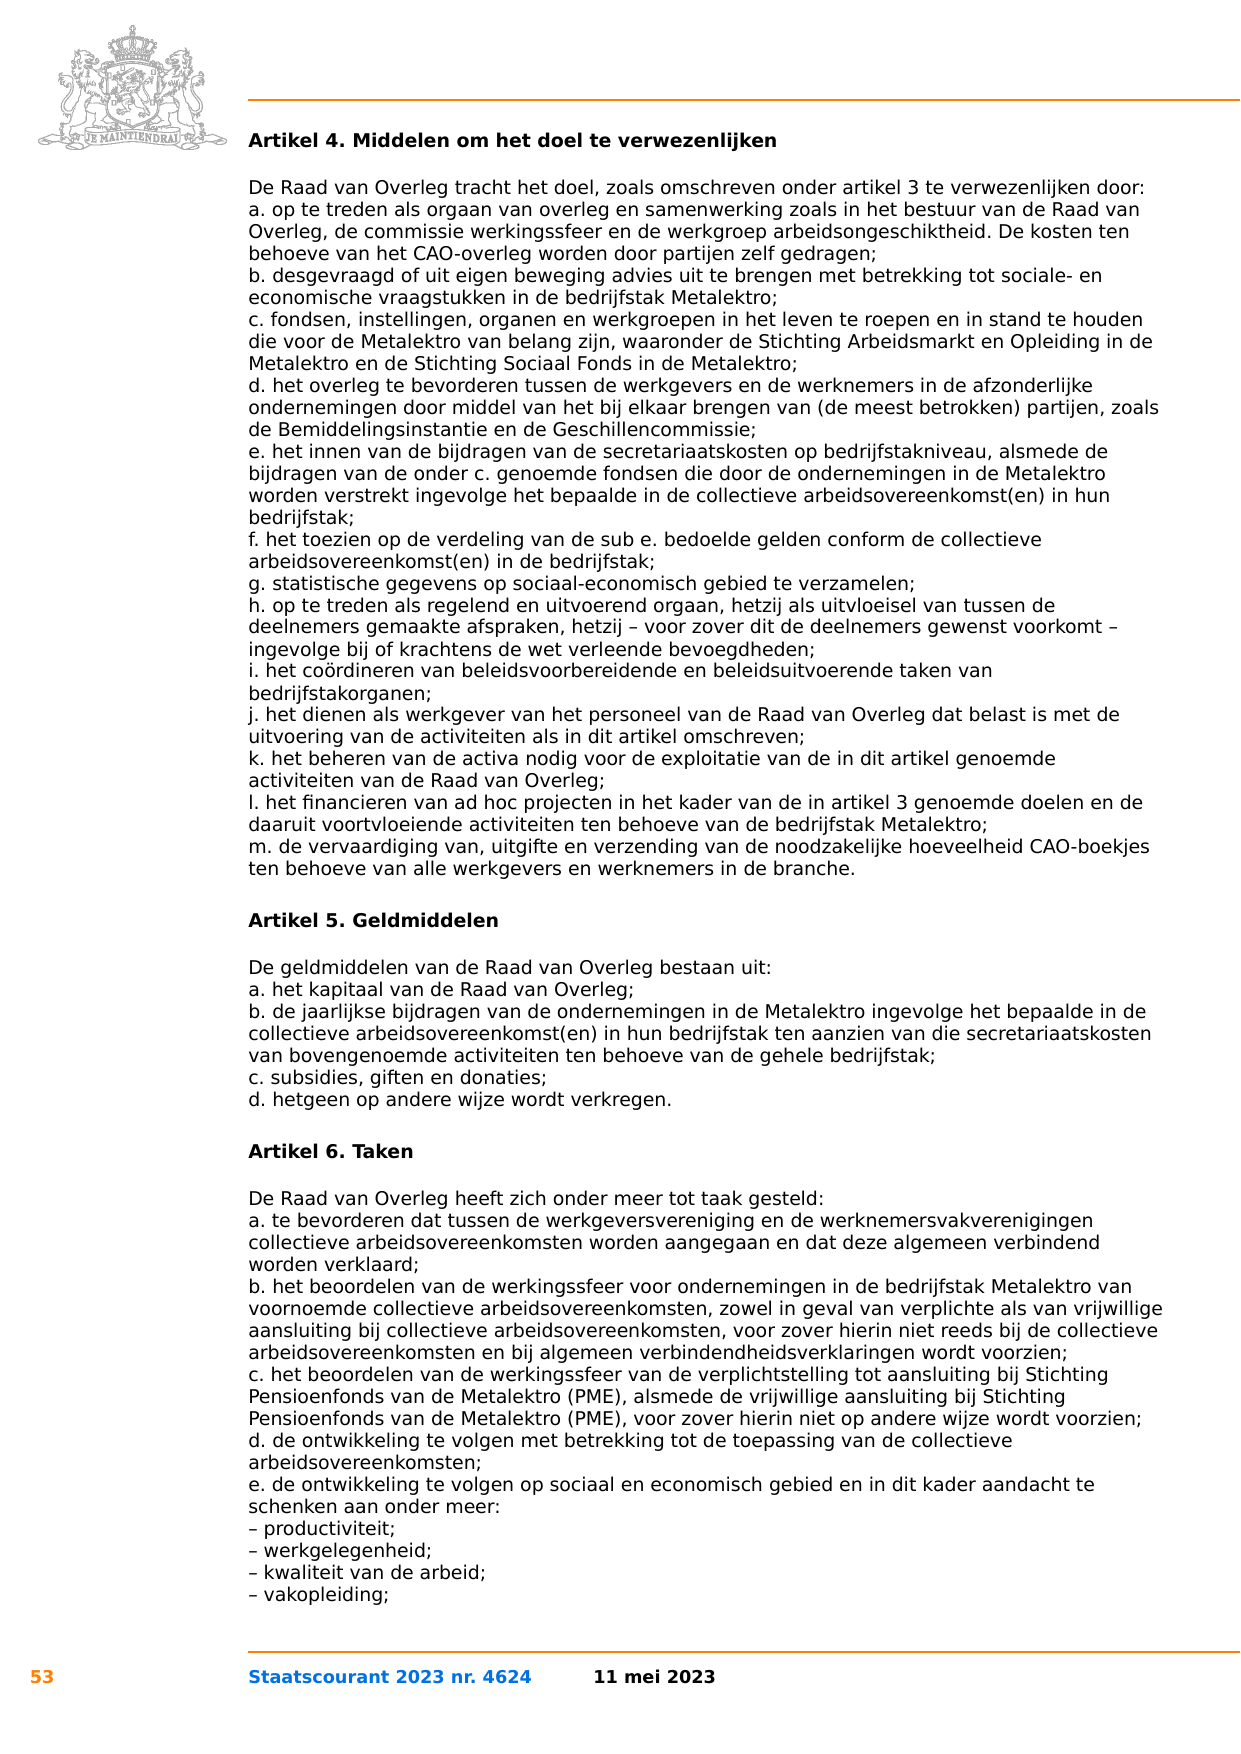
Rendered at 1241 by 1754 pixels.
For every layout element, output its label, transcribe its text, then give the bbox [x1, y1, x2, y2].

text g. statistische gegevens op sociaal-economisch gebied te verzamelen; [248, 572, 1163, 594]
text c. fondsen, instellingen, organen en werkgroepen in het leven te roepen en in stand te houden die voor de Metalektro van belang zijn, waaronder de Stichting Arbeidsmarkt en Opleiding in de Metalektro en de Stichting Sociaal Fonds in de Metalektro; [248, 309, 1163, 375]
text i. het coördineren van beleidsvoorbereidende en beleidsuitvoerende taken van bedrijfstakorganen; [248, 660, 1163, 704]
text d. de ontwikkeling te volgen met betrekking tot de toepassing van de collectieve arbeidsovereenkomsten; [248, 1430, 1163, 1474]
text d. hetgeen op andere wijze wordt verkregen. [248, 1089, 1163, 1111]
text m. de vervaardiging van, uitgifte en verzending van de noodzakelijke hoeveelheid CAO-boekjes ten behoeve van alle werkgevers en werknemers in de branche. [248, 836, 1163, 880]
text – werkgelegenheid; [248, 1540, 1163, 1562]
text l. het financieren van ad hoc projecten in het kader van de in artikel 3 genoemde doelen en de daaruit voortvloeiende activiteiten ten behoeve van de bedrijfstak Metalektro; [248, 792, 1163, 836]
subtitle Artikel 4. Middelen om het doel te verwezenlijken [248, 130, 1163, 152]
text – productiviteit; [248, 1518, 1163, 1540]
text b. de jaarlijkse bijdragen van de ondernemingen in de Metalektro ingevolge het bepaalde in de collectieve arbeidsovereenkomst(en) in hun bedrijfstak ten aanzien van die secretariaatskosten van bovengenoemde activiteiten ten behoeve van de gehele bedrijfstak; [248, 1001, 1163, 1067]
text h. op te treden als regelend en uitvoerend orgaan, hetzij als uitvloeisel van tussen de deelnemers gemaakte afspraken, hetzij – voor zover dit de deelnemers gewenst voorkomt – ingevolge bij of krachtens de wet verleende bevoegdheden; [248, 594, 1163, 660]
text b. desgevraagd of uit eigen beweging advies uit te brengen met betrekking tot sociale- en economische vraagstukken in de bedrijfstak Metalektro; [248, 265, 1163, 309]
text f. het toezien op de verdeling van de sub e. bedoelde gelden conform de collectieve arbeidsovereenkomst(en) in de bedrijfstak; [248, 528, 1163, 572]
text a. op te treden als orgaan van overleg en samenwerking zoals in het bestuur van de Raad van Overleg, de commissie werkingssfeer en de werkgroep arbeidsongeschiktheid. De kosten ten behoeve van het CAO-overleg worden door partijen zelf gedragen; [248, 199, 1163, 265]
text b. het beoordelen van de werkingssfeer voor ondernemingen in de bedrijfstak Metalektro van voornoemde collectieve arbeidsovereenkomsten, zowel in geval van verplichte als van vrijwillige aansluiting bij collectieve arbeidsovereenkomsten, voor zover hierin niet reeds bij de collectieve arbeidsovereenkomsten en bij algemeen verbindendheidsverklaringen wordt voorzien; [248, 1276, 1163, 1364]
text c. subsidies, giften en donaties; [248, 1067, 1163, 1089]
text j. het dienen als werkgever van het personeel van de Raad van Overleg dat belast is met de uitvoering van de activiteiten als in dit artikel omschreven; [248, 704, 1163, 748]
text – kwaliteit van de arbeid; [248, 1562, 1163, 1584]
text – vakopleiding; [248, 1584, 1163, 1606]
text De geldmiddelen van de Raad van Overleg bestaan uit: [248, 957, 1163, 979]
text k. het beheren van de activa nodig voor de exploitatie van de in dit artikel genoemde activiteiten van de Raad van Overleg; [248, 748, 1163, 792]
text e. het innen van de bijdragen van de secretariaatskosten op bedrijfstakniveau, alsmede de bijdragen van de onder c. genoemde fondsen die door de ondernemingen in de Metalektro worden verstrekt ingevolge het bepaalde in de collectieve arbeidsovereenkomst(en) in hun bedrijfstak; [248, 441, 1163, 528]
text e. de ontwikkeling te volgen op sociaal en economisch gebied en in dit kader aandacht te schenken aan onder meer: [248, 1474, 1163, 1518]
text c. het beoordelen van de werkingssfeer van de verplichtstelling tot aansluiting bij Stichting Pensioenfonds van de Metalektro (PME), alsmede de vrijwillige aansluiting bij Stichting Pensioenfonds van de Metalektro (PME), voor zover hierin niet op andere wijze wordt voorzien; [248, 1364, 1163, 1430]
picture [38, 25, 227, 150]
text De Raad van Overleg heeft zich onder meer tot taak gesteld: [248, 1188, 1163, 1210]
subtitle Artikel 6. Taken [248, 1141, 1163, 1163]
text a. het kapitaal van de Raad van Overleg; [248, 979, 1163, 1001]
subtitle Artikel 5. Geldmiddelen [248, 910, 1163, 932]
text De Raad van Overleg tracht het doel, zoals omschreven onder artikel 3 te verwezenlijken door: [248, 177, 1163, 199]
text a. te bevorderen dat tussen de werkgeversvereniging en de werknemersvakverenigingen collectieve arbeidsovereenkomsten worden aangegaan en dat deze algemeen verbindend worden verklaard; [248, 1210, 1163, 1276]
text d. het overleg te bevorderen tussen de werkgevers en de werknemers in de afzonderlijke ondernemingen door middel van het bij elkaar brengen van (de meest betrokken) partijen, zoals de Bemiddelingsinstantie en de Geschillencommissie; [248, 375, 1163, 441]
